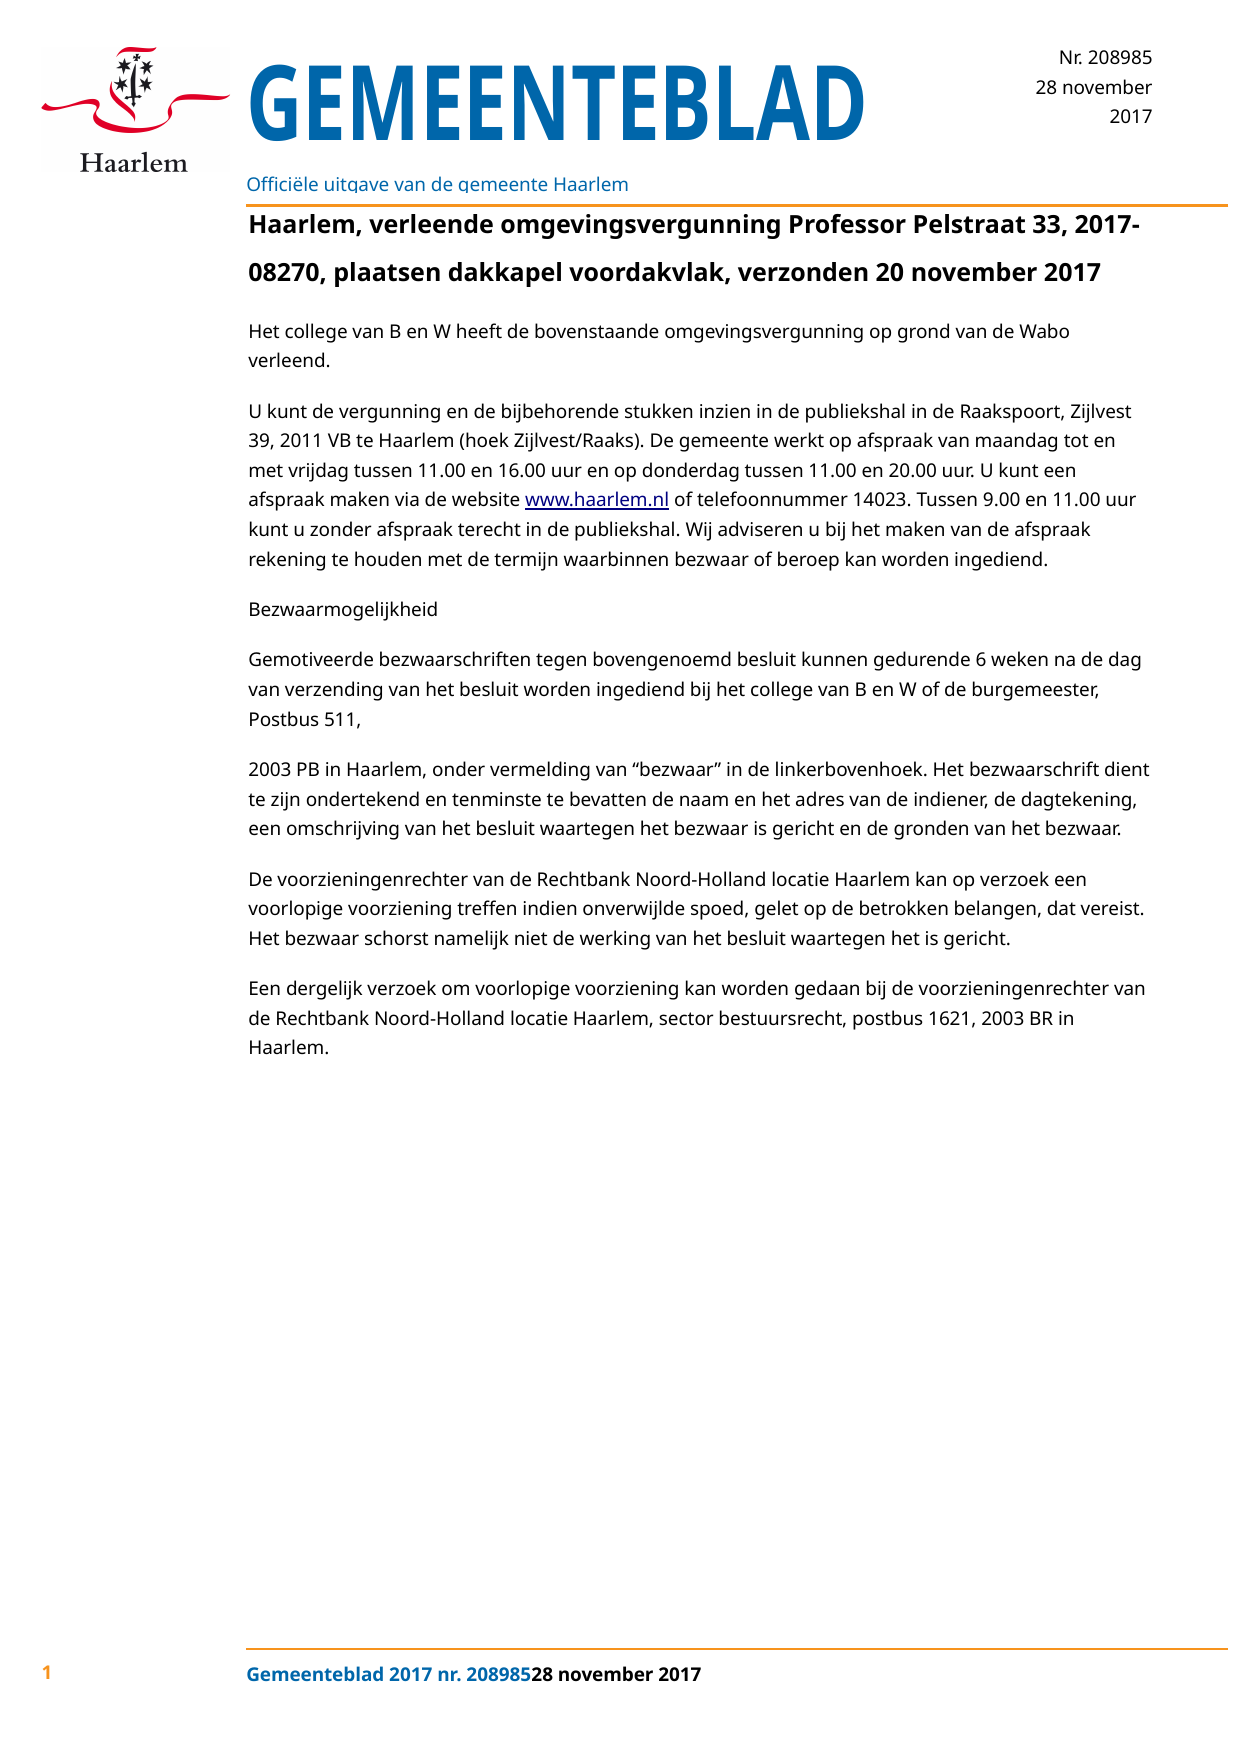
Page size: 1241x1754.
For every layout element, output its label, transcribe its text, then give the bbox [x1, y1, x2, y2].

picture [41, 47, 231, 172]
text Bezwaarmogelijkheid [248, 596, 1152, 622]
text Haarlem, verleende omgevingsvergunning Professor Pelstraat 33, 2017-08270, plaatsen dakkapel voordakvlak, verzonden 20 november 2017 [248, 207, 1152, 288]
text De voorzieningenrechter van de Rechtbank Noord-Holland locatie Haarlem kan op verzoek een voorlopige voorziening treffen indien onverwijlde spoed, gelet op de betrokken belangen, dat vereist. Het bezwaar schorst namelijk niet de werking van het besluit waartegen het is gericht. [248, 866, 1152, 951]
text Gemotiveerde bezwaarschriften tegen bovengenoemd besluit kunnen gedurende 6 weken na de dag van verzending van het besluit worden ingediend bij het college van B en W of de burgemeester, Postbus 511, [248, 647, 1152, 732]
text Het college van B en W heeft de bovenstaande omgevingsvergunning op grond van de Wabo verleend. [248, 318, 1152, 373]
text Een dergelijk verzoek om voorlopige voorziening kan worden gedaan bij de voorzieningenrechter van de Rechtbank Noord-Holland locatie Haarlem, sector bestuursrecht, postbus 1621, 2003 BR in Haarlem. [248, 975, 1152, 1060]
text U kunt de vergunning en de bijbehorende stukken inzien in de publiekshal in de Raakspoort, Zijlvest 39, 2011 VB te Haarlem (hoek Zijlvest/Raaks). De gemeente werkt op afspraak van maandag tot en met vrijdag tussen 11.00 en 16.00 uur en op donderdag tussen 11.00 en 20.00 uur. U kunt een afspraak maken via de website www.haarlem.nl of telefoonnummer 14023. Tussen 9.00 en 11.00 uur kunt u zonder afspraak terecht in de publiekshal. Wij adviseren u bij het maken van de afspraak rekening te houden met de termijn waarbinnen bezwaar of beroep kan worden ingediend. [248, 398, 1152, 572]
text 2003 PB in Haarlem, onder vermelding van “bezwaar” in de linkerbovenhoek. Het bezwaarschrift dient te zijn ondertekend en tenminste te bevatten de naam en het adres van de indiener, de dagtekening, een omschrijving van het besluit waartegen het bezwaar is gericht en de gronden van het bezwaar. [248, 756, 1152, 841]
